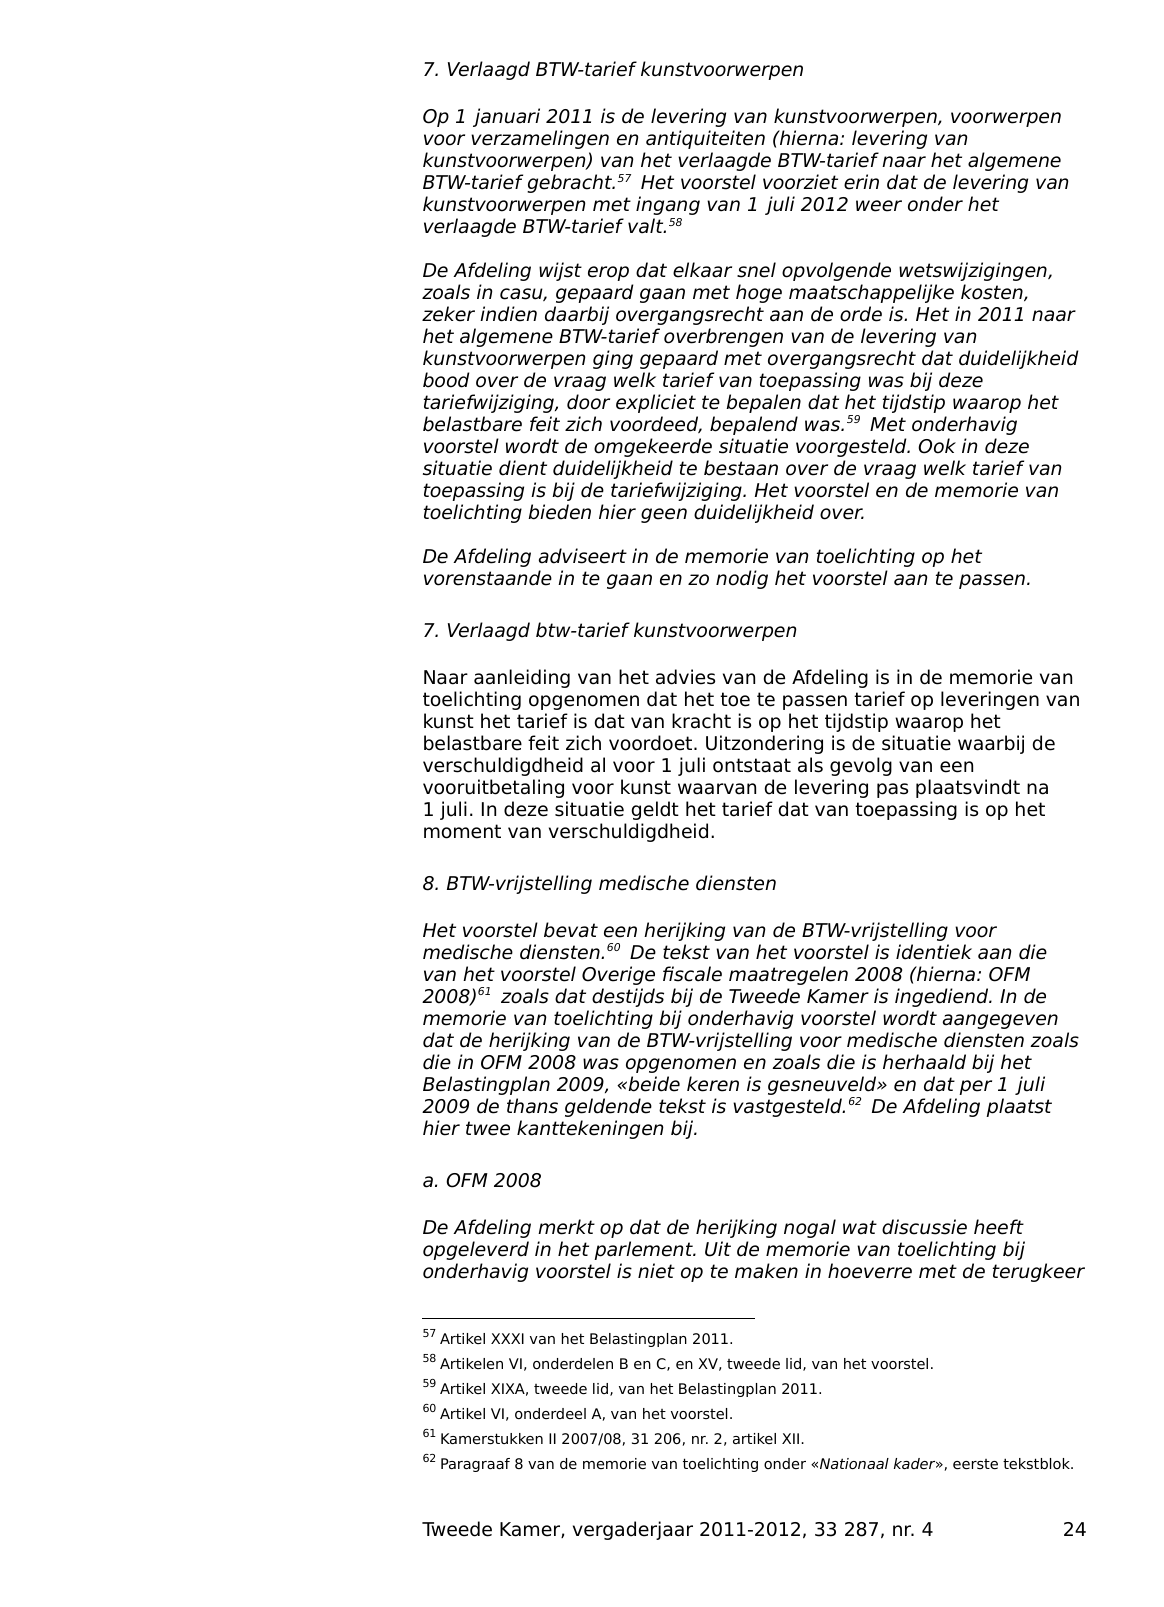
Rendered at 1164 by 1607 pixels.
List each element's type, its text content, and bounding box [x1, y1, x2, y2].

text Artikel XIXA, tweede lid, van het Belastingplan 2011. [422, 1377, 1087, 1399]
text De Afdeling adviseert in de memorie van toelichting op het vorenstaande in te gaan en zo nodig het voorstel aan te passen. [422, 546, 1087, 590]
text De Afdeling wijst erop dat elkaar snel opvolgende wetswijzigingen, zoals in casu, gepaard gaan met hoge maatschappelijke kosten, zeker indien daarbij overgangsrecht aan de orde is. Het in 2011 naar het algemene BTW-tarief overbrengen van de levering van kunstvoorwerpen ging gepaard met overgangsrecht dat duidelijkheid bood over de vraag welk tarief van toepassing was bij deze tariefwijziging, door expliciet te bepalen dat het tijdstip waarop het belastbare feit zich voordeed, bepalend was. Met onderhavig voorstel wordt de omgekeerde situatie voorgesteld. Ook in deze situatie dient duidelijkheid te bestaan over de vraag welk tarief van toepassing is bij de tariefwijziging. Het voorstel en de memorie van toelichting bieden hier geen duidelijkheid over. [422, 260, 1087, 524]
text De Afdeling merkt op dat de herijking nogal wat discussie heeft opgeleverd in het parlement. Uit de memorie van toelichting bij onderhavig voorstel is niet op te maken in hoeverre met de terugkeer [422, 1217, 1087, 1282]
subtitle 7. Verlaagd btw-tarief kunstvoorwerpen [422, 620, 1087, 642]
subtitle a. OFM 2008 [422, 1169, 1087, 1192]
text Paragraaf 8 van de memorie van toelichting onder «Nationaal kader», eerste tekstblok. [422, 1452, 1087, 1474]
text Kamerstukken II 2007/08, 31 206, nr. 2, artikel XII. [422, 1427, 1087, 1449]
text Op 1 januari 2011 is de levering van kunstvoorwerpen, voorwerpen voor verzamelingen en antiquiteiten (hierna: levering van kunstvoorwerpen) van het verlaagde BTW-tarief naar het algemene BTW-tarief gebracht. Het voorstel voorziet erin dat de levering van kunstvoorwerpen met ingang van 1 juli 2012 weer onder het verlaagde BTW-tarief valt. [422, 106, 1087, 238]
text Artikelen VI, onderdelen B en C, en XV, tweede lid, van het voorstel. [422, 1352, 1087, 1374]
text Artikel XXXI van het Belastingplan 2011. [422, 1327, 1087, 1349]
text Het voorstel bevat een herijking van de BTW-vrijstelling voor medische diensten. De tekst van het voorstel is identiek aan die van het voorstel Overige fiscale maatregelen 2008 (hierna: OFM 2008) zoals dat destijds bij de Tweede Kamer is ingediend. In de memorie van toelichting bij onderhavig voorstel wordt aangegeven dat de herijking van de BTW-vrijstelling voor medische diensten zoals die in OFM 2008 was opgenomen en zoals die is herhaald bij het Belastingplan 2009, «beide keren is gesneuveld» en dat per 1 juli 2009 de thans geldende tekst is vastgesteld. De Afdeling plaatst hier twee kanttekeningen bij. [422, 920, 1087, 1139]
text Artikel VI, onderdeel A, van het voorstel. [422, 1402, 1087, 1424]
subtitle 7. Verlaagd BTW-tarief kunstvoorwerpen [422, 59, 1087, 81]
text Naar aanleiding van het advies van de Afdeling is in de memorie van toelichting opgenomen dat het toe te passen tarief op leveringen van kunst het tarief is dat van kracht is op het tijdstip waarop het belastbare feit zich voordoet. Uitzondering is de situatie waarbij de verschuldigdheid al voor 1 juli ontstaat als gevolg van een vooruitbetaling voor kunst waarvan de levering pas plaatsvindt na 1 juli. In deze situatie geldt het tarief dat van toepassing is op het moment van verschuldigdheid. [422, 667, 1087, 843]
subtitle 8. BTW-vrijstelling medische diensten [422, 873, 1087, 895]
